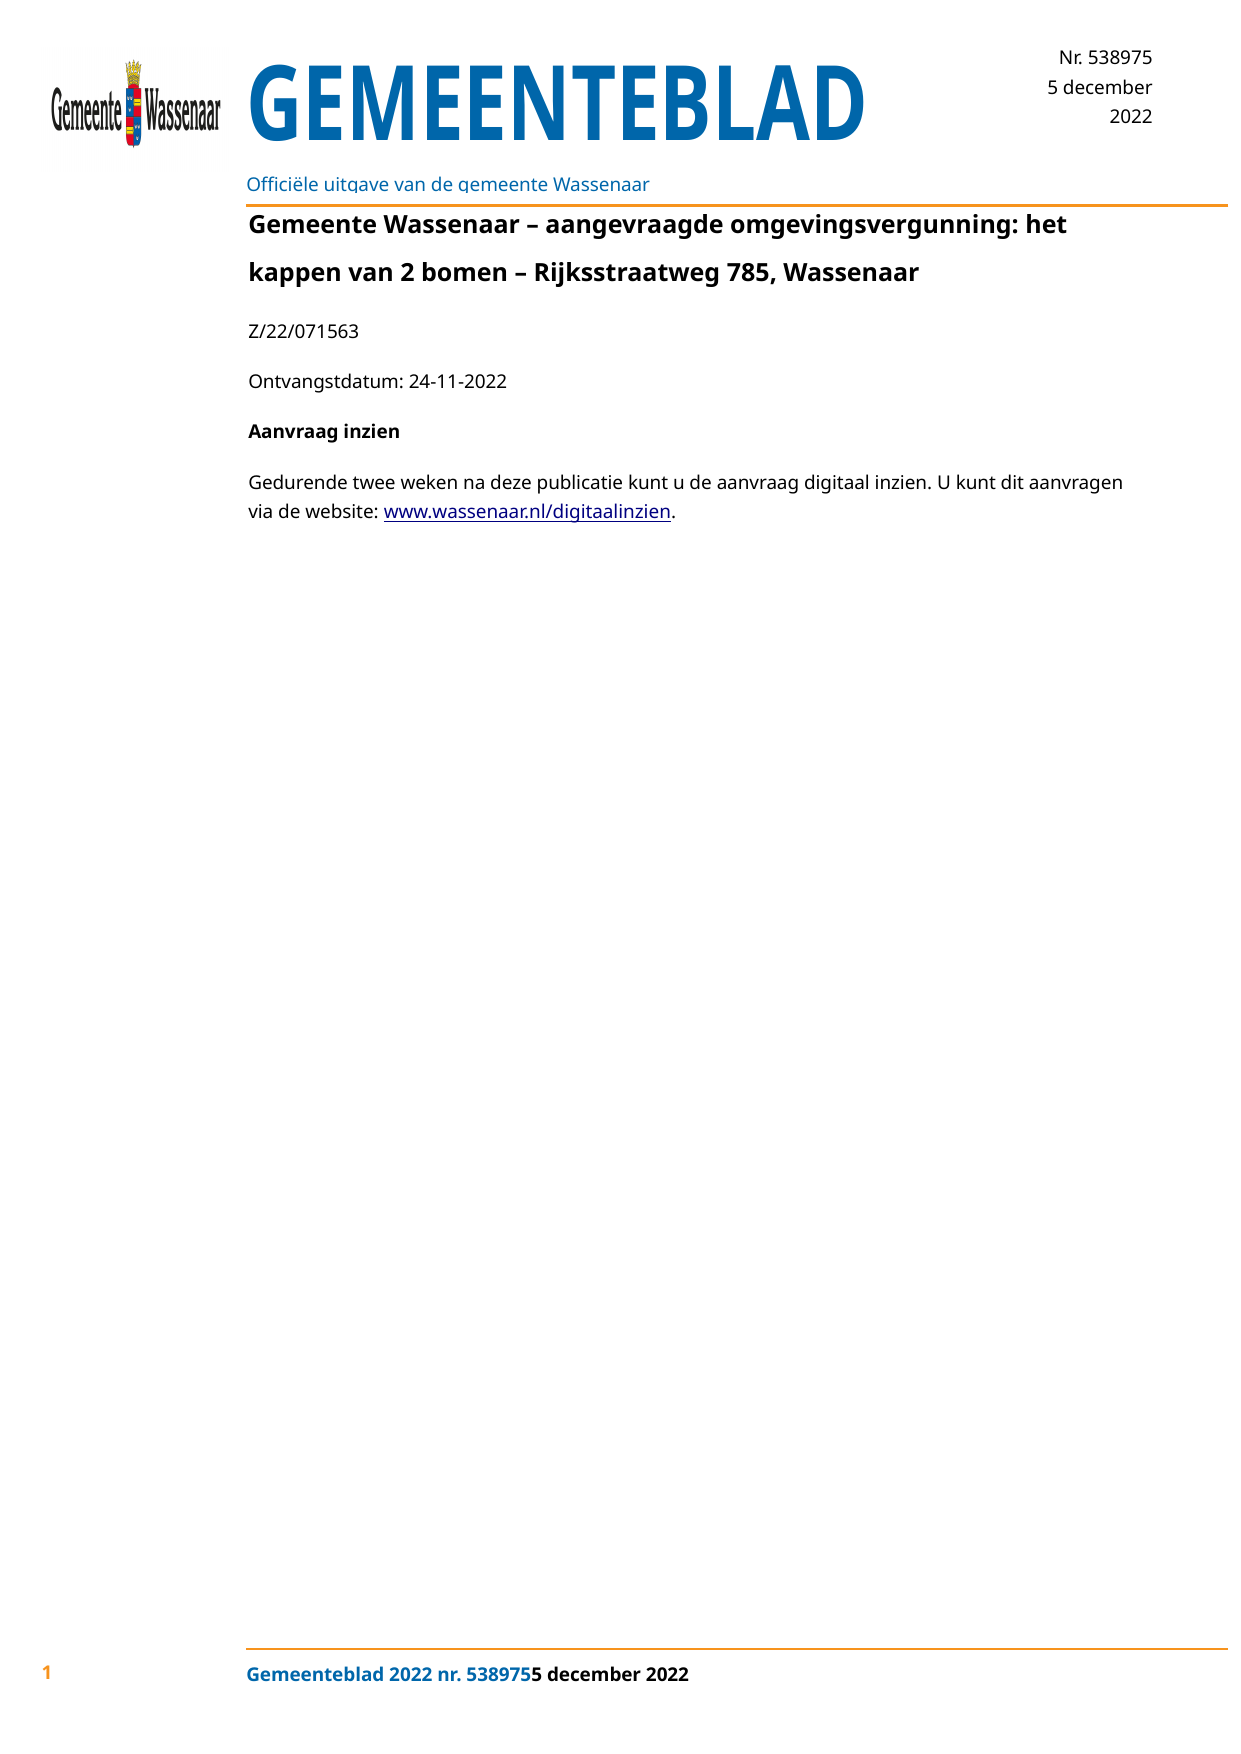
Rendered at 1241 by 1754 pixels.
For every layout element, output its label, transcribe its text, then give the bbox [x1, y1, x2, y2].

picture [41, 47, 231, 172]
text Z/22/071563 [248, 318, 1152, 344]
text Aanvraag inzien [248, 419, 1152, 444]
text Gemeente Wassenaar – aangevraagde omgevingsvergunning: het kappen van 2 bomen – Rijksstraatweg 785, Wassenaar [248, 207, 1152, 288]
text Ontvangstdatum: 24-11-2022 [248, 368, 1152, 394]
text Gedurende twee weken na deze publicatie kunt u de aanvraag digitaal inzien. U kunt dit aanvragen via de website: www.wassenaar.nl/digitaalinzien. [248, 469, 1152, 524]
